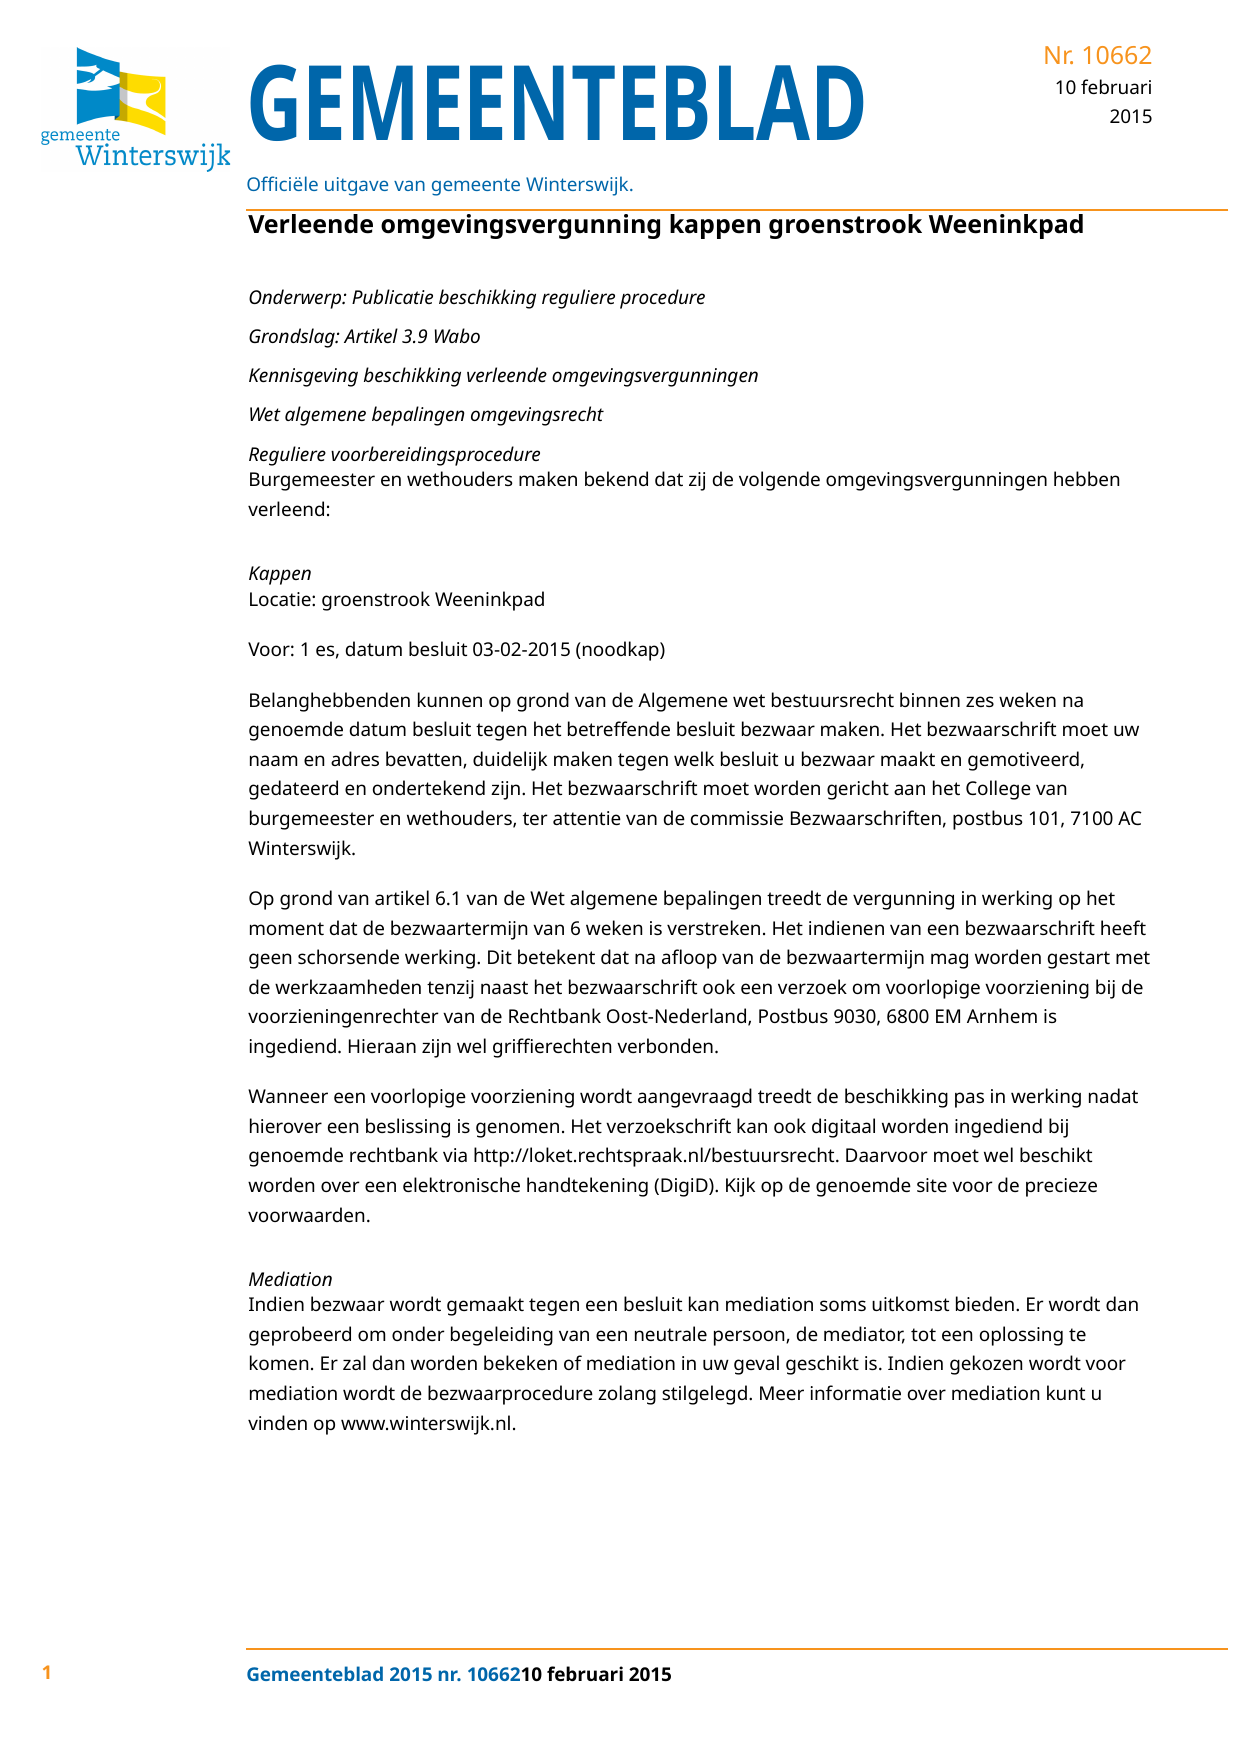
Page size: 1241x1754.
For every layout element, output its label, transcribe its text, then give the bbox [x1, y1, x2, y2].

text Burgemeester en wethouders maken bekend dat zij de volgende omgevingsvergunningen hebben verleend: [248, 467, 1152, 522]
text Onderwerp: Publicatie beschikking reguliere procedure [248, 284, 1152, 309]
text Locatie: groenstrook Weeninkpad [248, 586, 1152, 612]
text Kennisgeving beschikking verleende omgevingsvergunningen [248, 362, 1152, 388]
picture [41, 47, 231, 172]
text Reguliere voorbereidingsprocedure [248, 441, 1152, 467]
text Op grond van artikel 6.1 van de Wet algemene bepalingen treedt de vergunning in werking op het moment dat de bezwaartermijn van 6 weken is verstreken. Het indienen van een bezwaarschrift heeft geen schorsende werking. Dit betekent dat na afloop van de bezwaartermijn mag worden gestart met de werkzaamheden tenzij naast het bezwaarschrift ook een verzoek om voorlopige voorziening bij de voorzieningenrechter van de Rechtbank Oost-Nederland, Postbus 9030, 6800 EM Arnhem is ingediend. Hieraan zijn wel griffierechten verbonden. [248, 885, 1152, 1059]
text Indien bezwaar wordt gemaakt tegen een besluit kan mediation soms uitkomst bieden. Er wordt dan geprobeerd om onder begeleiding van een neutrale persoon, de mediator, tot een oplossing te komen. Er zal dan worden bekeken of mediation in uw geval geschikt is. Indien gekozen wordt voor mediation wordt de bezwaarprocedure zolang stilgelegd. Meer informatie over mediation kunt u vinden op www.winterswijk.nl. [248, 1291, 1152, 1436]
text Wet algemene bepalingen omgevingsrecht [248, 402, 1152, 427]
text Voor: 1 es, datum besluit 03-02-2015 (noodkap) [248, 636, 1152, 662]
text Wanneer een voorlopige voorziening wordt aangevraagd treedt de beschikking pas in werking nadat hierover een beslissing is genomen. Het verzoekschrift kan ook digitaal worden ingediend bij genoemde rechtbank via http://loket.rechtspraak.nl/bestuursrecht. Daarvoor moet wel beschikt worden over een elektronische handtekening (DigiD). Kijk op de genoemde site voor de precieze voorwaarden. [248, 1083, 1152, 1227]
text Verleende omgevingsvergunning kappen groenstrook Weeninkpad [248, 211, 1152, 241]
text Belanghebbenden kunnen op grond van de Algemene wet bestuursrecht binnen zes weken na genoemde datum besluit tegen het betreffende besluit bezwaar maken. Het bezwaarschrift moet uw naam en adres bevatten, duidelijk maken tegen welk besluit u bezwaar maakt en gemotiveerd, gedateerd en ondertekend zijn. Het bezwaarschrift moet worden gericht aan het College van burgemeester en wethouders, ter attentie van de commissie Bezwaarschriften, postbus 101, 7100 AC Winterswijk. [248, 687, 1152, 860]
text Kappen [248, 560, 1152, 586]
text Grondslag: Artikel 3.9 Wabo [248, 323, 1152, 349]
picture [225, 153, 231, 162]
text Mediation [248, 1266, 1152, 1291]
